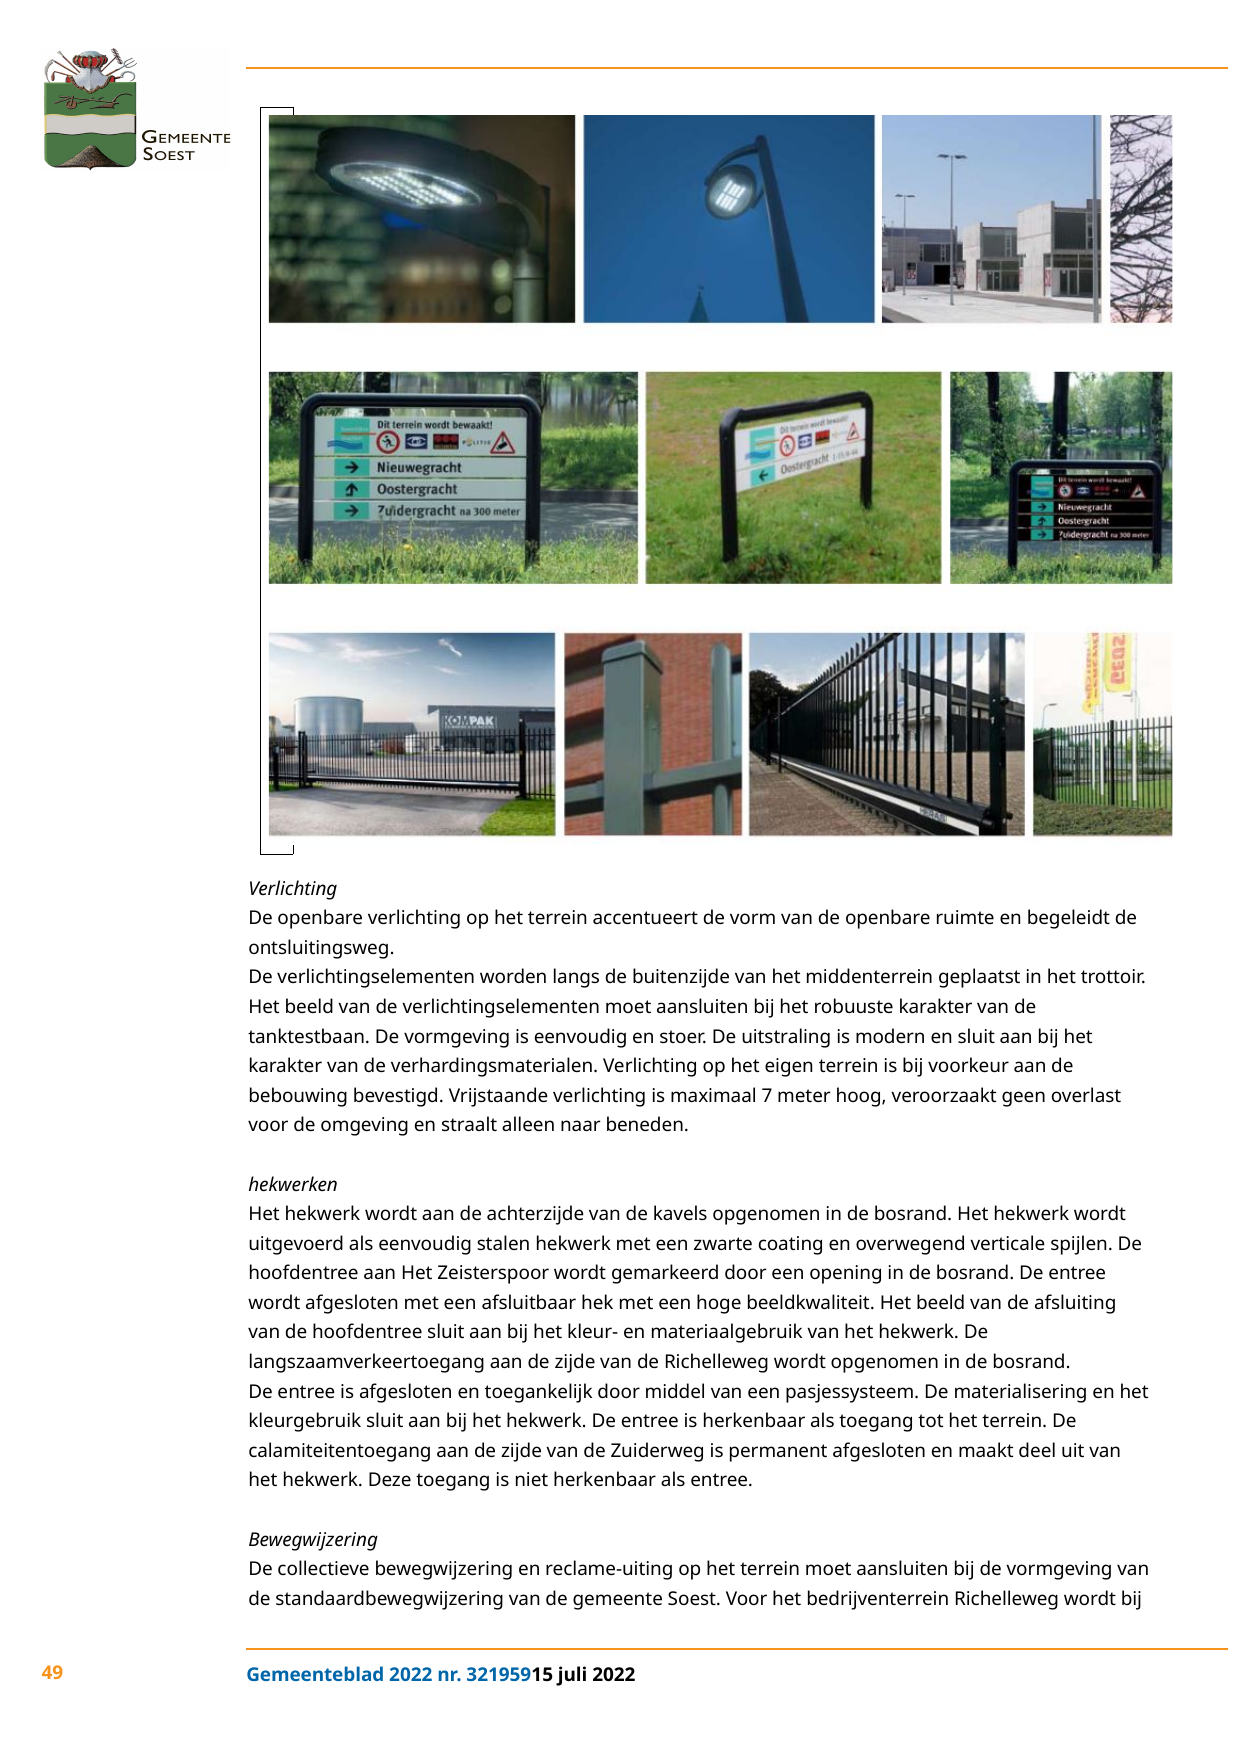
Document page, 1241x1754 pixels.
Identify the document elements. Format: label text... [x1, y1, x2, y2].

text De verlichtingselementen worden langs de buitenzijde van het middenterrein geplaatst in het trottoir. Het beeld van de verlichtingselementen moet aansluiten bij het robuuste karakter van de tanktestbaan. De vormgeving is eenvoudig en stoer. De uitstraling is modern en sluit aan bij het karakter van de verhardingsmaterialen. Verlichting op het eigen terrein is bij voorkeur aan de bebouwing bevestigd. Vrijstaande verlichting is maximaal 7 meter hoog, veroorzaakt geen overlast voor de omgeving en straalt alleen naar beneden. [248, 964, 1152, 1137]
text De collectieve bewegwijzering en reclame-uiting op het terrein moet aansluiten bij de vormgeving van de standaardbewegwijzering van de gemeente Soest. Voor het bedrijventerrein Richelleweg wordt bij [248, 1555, 1152, 1611]
text Bewegwijzering [248, 1526, 1152, 1552]
text Het hekwerk wordt aan de achterzijde van de kavels opgenomen in de bosrand. Het hekwerk wordt uitgevoerd als eenvoudig stalen hekwerk met een zwarte coating en overwegend verticale spijlen. De hoofdentree aan Het Zeisterspoor wordt gemarkeerd door een opening in de bosrand. De entree wordt afgesloten met een afsluitbaar hek met een hoge beeldkwaliteit. Het beeld van de afsluiting van de hoofdentree sluit aan bij het kleur- en materiaalgebruik van het hekwerk. De langszaamverkeertoegang aan de zijde van de Richelleweg wordt opgenomen in de bosrand. [248, 1200, 1152, 1374]
text De entree is afgesloten en toegankelijk door middel van een pasjessysteem. De materialisering en het kleurgebruik sluit aan bij het hekwerk. De entree is herkenbaar als toegang tot het terrein. De calamiteitentoegang aan de zijde van de Zuiderweg is permanent afgesloten en maakt deel uit van het hekwerk. Deze toegang is niet herkenbaar als entree. [248, 1378, 1152, 1492]
text Verlichting [248, 875, 1152, 901]
picture [41, 47, 231, 172]
text hekwerken [248, 1171, 1152, 1197]
text De openbare verlichting op het terrein accentueert de vorm van de openbare ruimte en begeleidt de ontsluitingsweg. [248, 904, 1152, 960]
picture [268, 115, 1173, 845]
